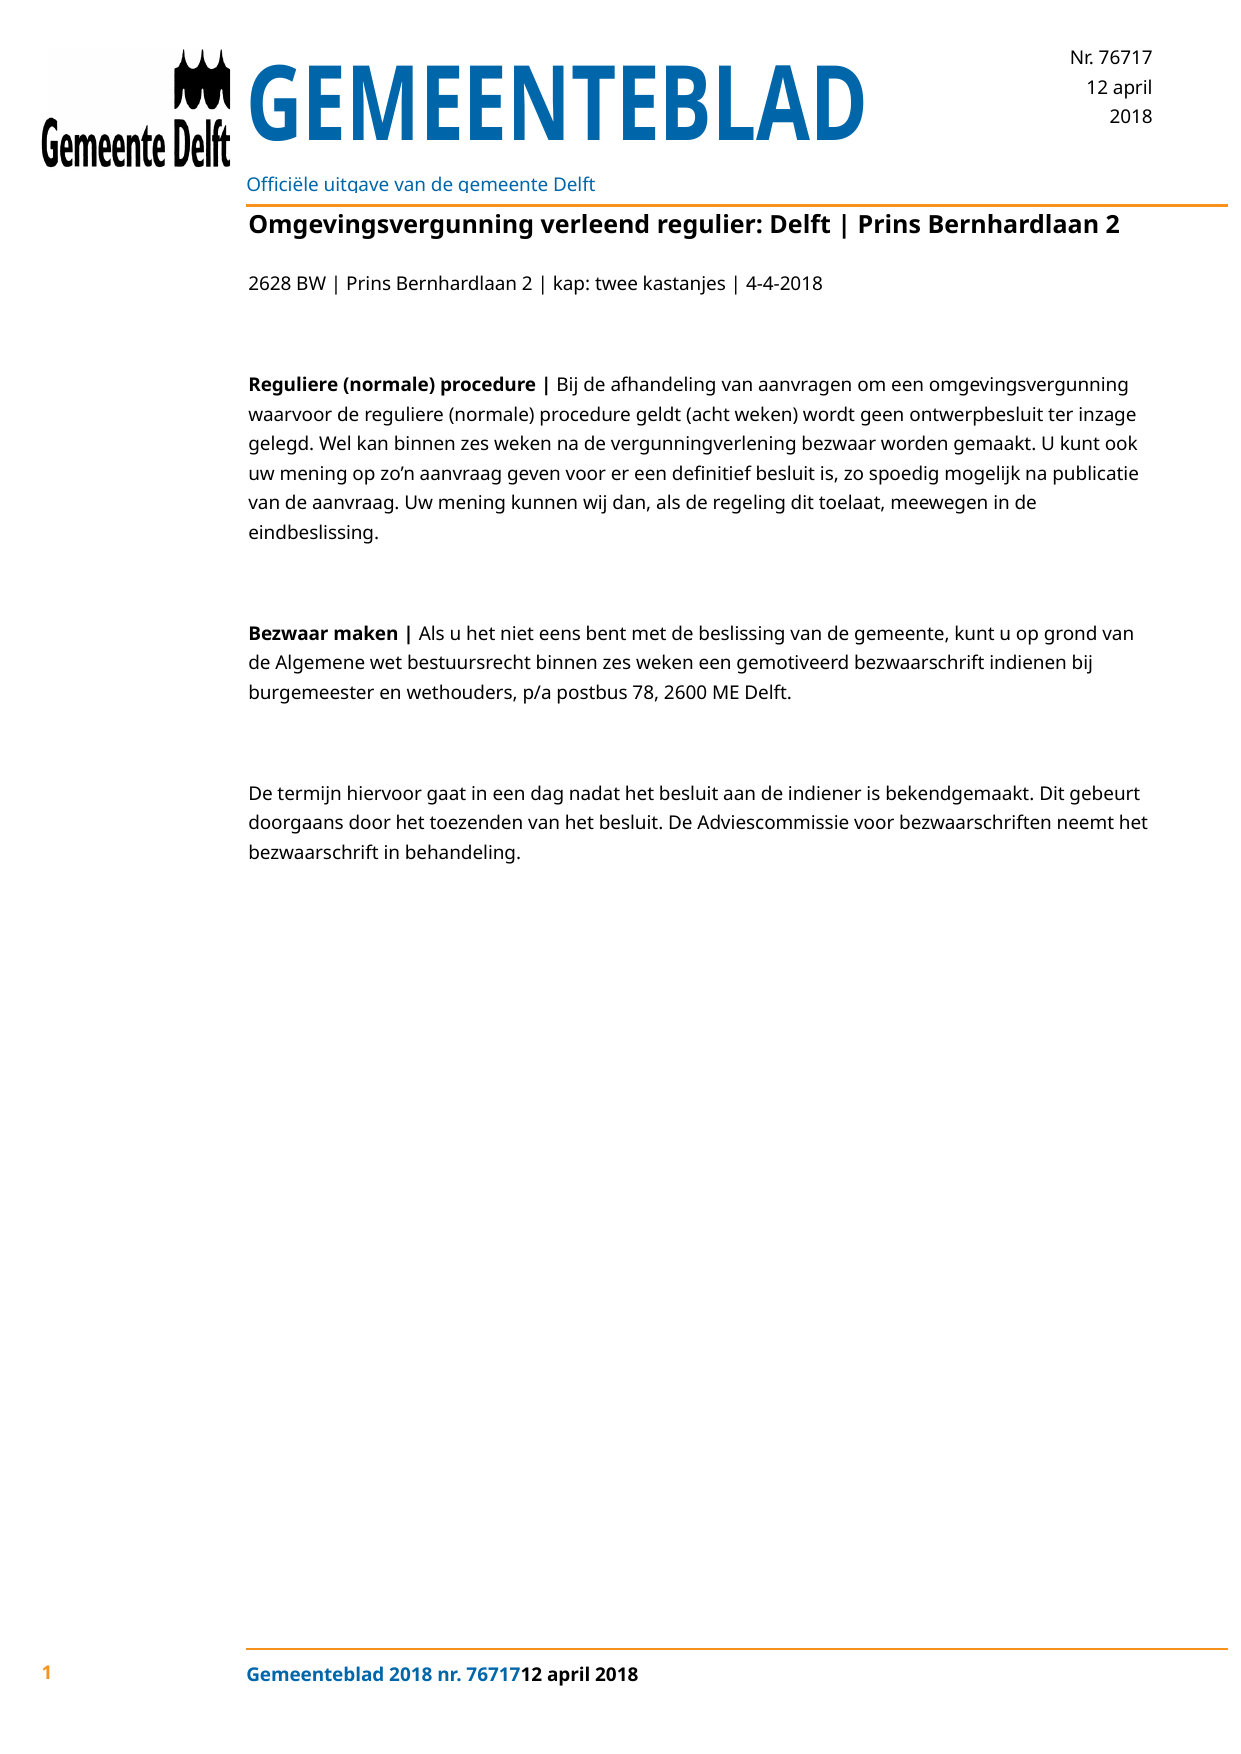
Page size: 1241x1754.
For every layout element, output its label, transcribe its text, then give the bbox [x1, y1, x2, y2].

text 2628 BW | Prins Bernhardlaan 2 | kap: twee kastanjes | 4-4-2018 [248, 270, 1152, 296]
text Bezwaar maken | Als u het niet eens bent met de beslissing van de gemeente, kunt u op grond van de Algemene wet bestuursrecht binnen zes weken een gemotiveerd bezwaarschrift indienen bij burgemeester en wethouders, p/a postbus 78, 2600 ME Delft. [248, 620, 1152, 705]
picture [41, 47, 231, 172]
text De termijn hiervoor gaat in een dag nadat het besluit aan de indiener is bekendgemaakt. Dit gebeurt doorgaans door het toezenden van het besluit. De Adviescommissie voor bezwaarschriften neemt het bezwaarschrift in behandeling. [248, 780, 1152, 865]
text Reguliere (normale) procedure | Bij de afhandeling van aanvragen om een omgevingsvergunning waarvoor de reguliere (normale) procedure geldt (acht weken) wordt geen ontwerpbesluit ter inzage gelegd. Wel kan binnen zes weken na de vergunningverlening bezwaar worden gemaakt. U kunt ook uw mening op zo’n aanvraag geven voor er een definitief besluit is, zo spoedig mogelijk na publicatie van de aanvraag. Uw mening kunnen wij dan, als de regeling dit toelaat, meewegen in de eindbeslissing. [248, 371, 1152, 545]
text Omgevingsvergunning verleend regulier: Delft | Prins Bernhardlaan 2 [248, 207, 1152, 241]
